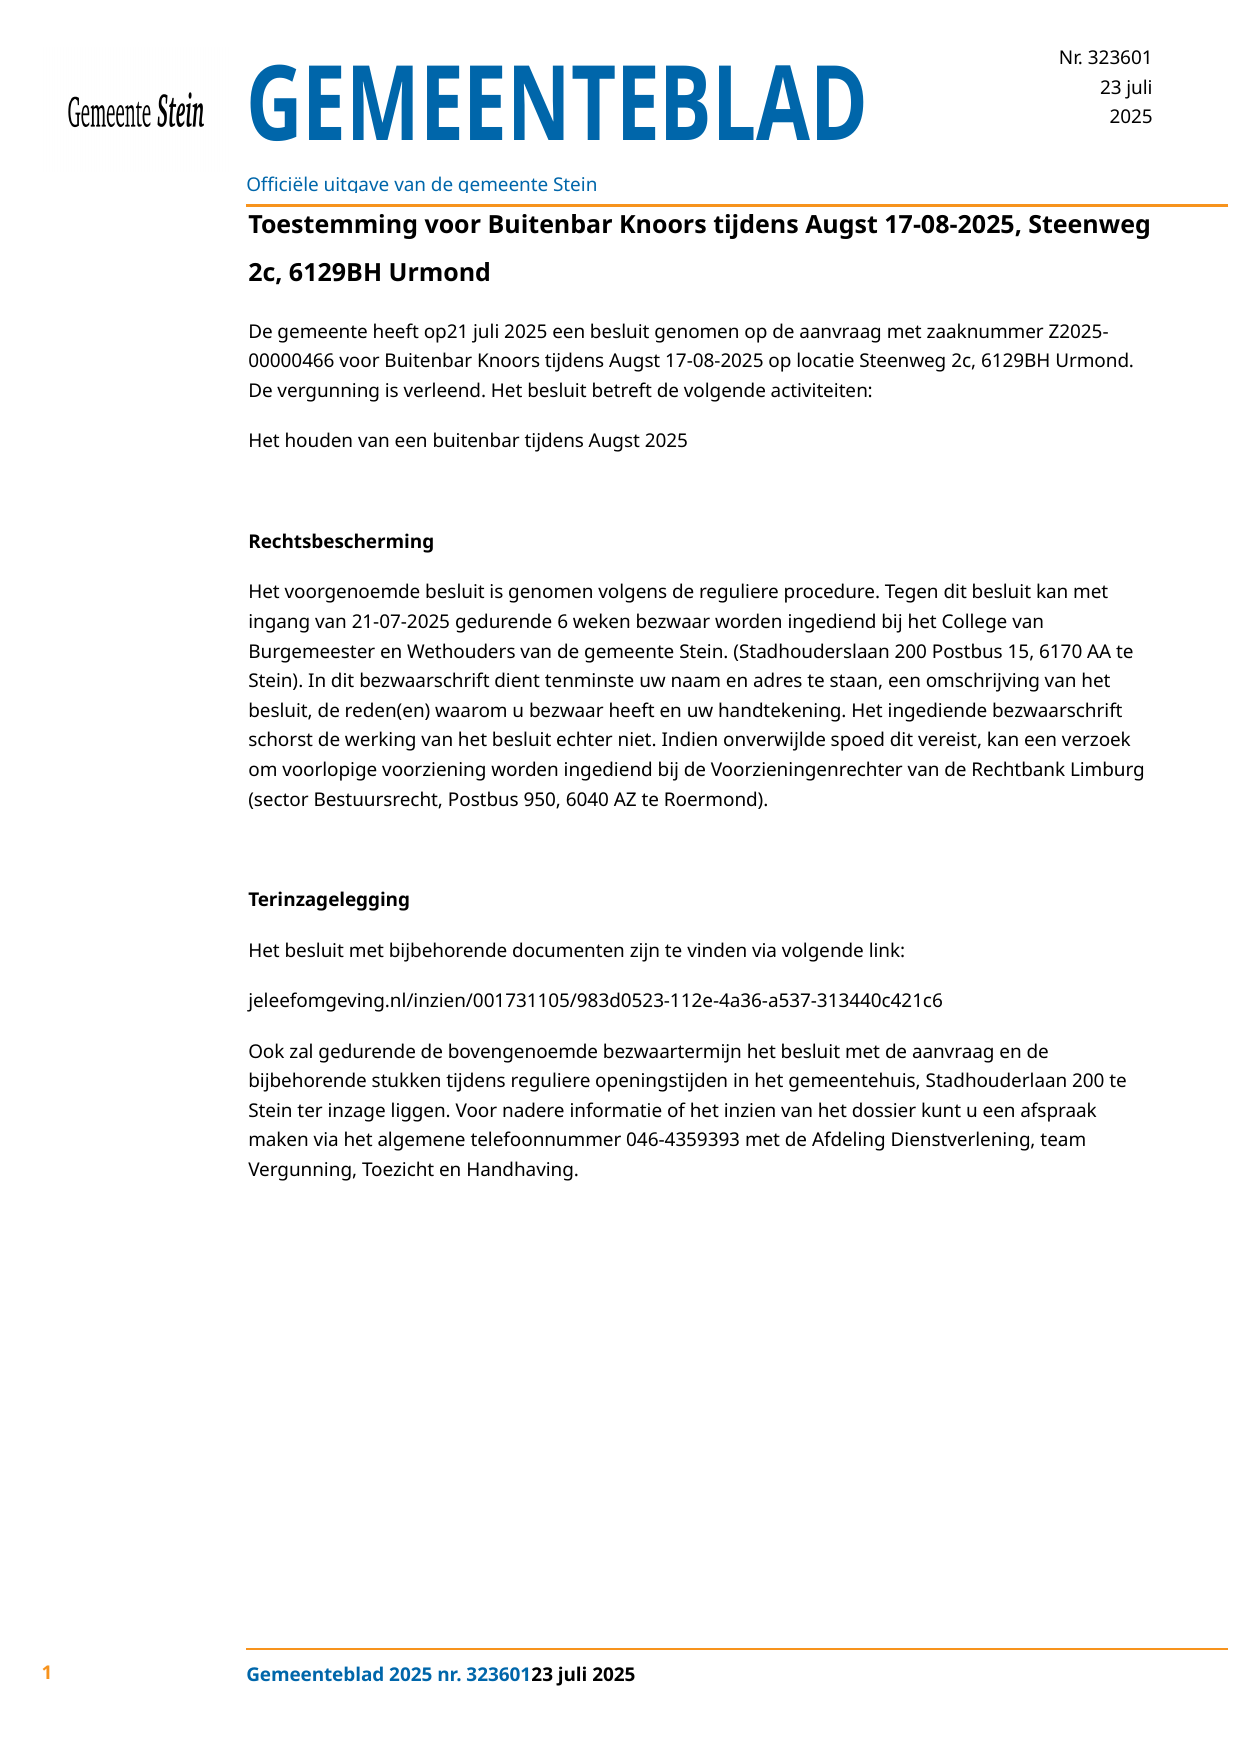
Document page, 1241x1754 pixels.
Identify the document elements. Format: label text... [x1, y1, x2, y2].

text De gemeente heeft op21 juli 2025 een besluit genomen op de aanvraag met zaaknummer Z2025-00000466 voor Buitenbar Knoors tijdens Augst 17-08-2025 op locatie Steenweg 2c, 6129BH Urmond. De vergunning is verleend. Het besluit betreft de volgende activiteiten: [248, 318, 1152, 403]
text Het houden van een buitenbar tijdens Augst 2025 [248, 427, 1152, 453]
text Het besluit met bijbehorende documenten zijn te vinden via volgende link: [248, 937, 1152, 963]
text Terinzagelegging [248, 887, 1152, 912]
text Rechtsbescherming [248, 528, 1152, 554]
text Het voorgenoemde besluit is genomen volgens de reguliere procedure. Tegen dit besluit kan met ingang van 21-07-2025 gedurende 6 weken bezwaar worden ingediend bij het College van Burgemeester en Wethouders van de gemeente Stein. (Stadhouderslaan 200 Postbus 15, 6170 AA te Stein). In dit bezwaarschrift dient tenminste uw naam en adres te staan, een omschrijving van het besluit, de reden(en) waarom u bezwaar heeft en uw handtekening. Het ingediende bezwaarschrift schorst de werking van het besluit echter niet. Indien onverwijlde spoed dit vereist, kan een verzoek om voorlopige voorziening worden ingediend bij de Voorzieningenrechter van de Rechtbank Limburg (sector Bestuursrecht, Postbus 950, 6040 AZ te Roermond). [248, 579, 1152, 812]
text Ook zal gedurende de bovengenoemde bezwaartermijn het besluit met de aanvraag en de bijbehorende stukken tijdens reguliere openingstijden in het gemeentehuis, Stadhouderlaan 200 te Stein ter inzage liggen. Voor nadere informatie of het inzien van het dossier kunt u een afspraak maken via het algemene telefoonnummer 046-4359393 met de Afdeling Dienstverlening, team Vergunning, Toezicht en Handhaving. [248, 1038, 1152, 1182]
text jeleefomgeving.nl/inzien/001731105/983d0523-112e-4a36-a537-313440c421c6 [248, 987, 1152, 1013]
text Toestemming voor Buitenbar Knoors tijdens Augst 17-08-2025, Steenweg 2c, 6129BH Urmond [248, 207, 1152, 288]
picture [41, 47, 231, 172]
